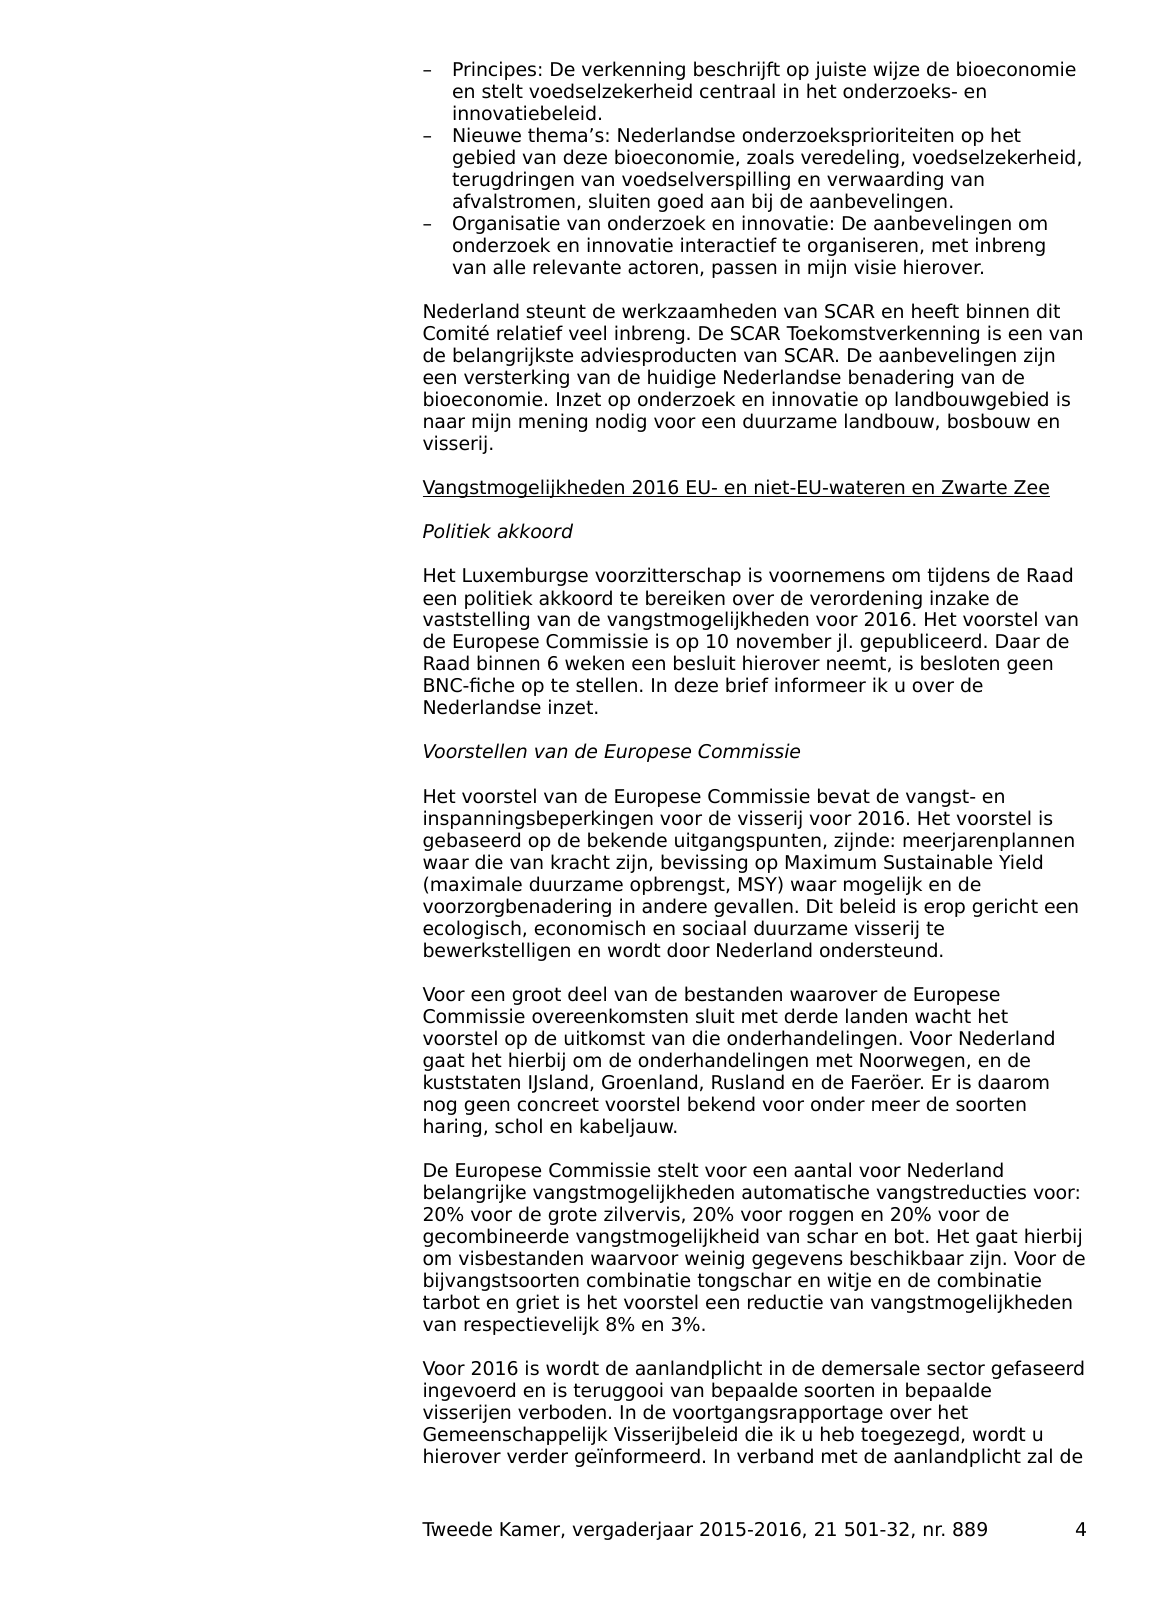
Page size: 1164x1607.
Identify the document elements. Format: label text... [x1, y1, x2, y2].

text – Nieuwe thema’s: Nederlandse onderzoeksprioriteiten op het gebied van deze bioeconomie, zoals veredeling, voedselzekerheid, terugdringen van voedselverspilling en verwaarding van afvalstromen, sluiten goed aan bij de aanbevelingen. [422, 125, 1087, 213]
subtitle Voorstellen van de Europese Commissie [422, 741, 1087, 763]
text – Organisatie van onderzoek en innovatie: De aanbevelingen om onderzoek en innovatie interactief te organiseren, met inbreng van alle relevante actoren, passen in mijn visie hierover. [422, 213, 1087, 279]
text Het voorstel van de Europese Commissie bevat de vangst- en inspanningsbeperkingen voor de visserij voor 2016. Het voorstel is gebaseerd op de bekende uitgangspunten, zijnde: meerjarenplannen waar die van kracht zijn, bevissing op Maximum Sustainable Yield (maximale duurzame opbrengst, MSY) waar mogelijk en de voorzorgbenadering in andere gevallen. Dit beleid is erop gericht een ecologisch, economisch en sociaal duurzame visserij te bewerkstelligen en wordt door Nederland ondersteund. [422, 786, 1087, 961]
text Het Luxemburgse voorzitterschap is voornemens om tijdens de Raad een politiek akkoord te bereiken over de verordening inzake de vaststelling van de vangstmogelijkheden voor 2016. Het voorstel van de Europese Commissie is op 10 november jl. gepubliceerd. Daar de Raad binnen 6 weken een besluit hierover neemt, is besloten geen BNC-fiche op te stellen. In deze brief informeer ik u over de Nederlandse inzet. [422, 565, 1087, 719]
text Nederland steunt de werkzaamheden van SCAR en heeft binnen dit Comité relatief veel inbreng. De SCAR Toekomstverkenning is een van de belangrijkste adviesproducten van SCAR. De aanbevelingen zijn een versterking van de huidige Nederlandse benadering van de bioeconomie. Inzet op onderzoek en innovatie op landbouwgebied is naar mijn mening nodig voor een duurzame landbouw, bosbouw en visserij. [422, 301, 1087, 455]
text – Principes: De verkenning beschrijft op juiste wijze de bioeconomie en stelt voedselzekerheid centraal in het onderzoeks- en innovatiebeleid. [422, 59, 1087, 125]
subtitle Vangstmogelijkheden 2016 EU- en niet-EU-wateren en Zwarte Zee [422, 477, 1087, 499]
text Voor 2016 is wordt de aanlandplicht in de demersale sector gefaseerd ingevoerd en is teruggooi van bepaalde soorten in bepaalde visserijen verboden. In de voortgangsrapportage over het Gemeenschappelijk Visserijbeleid die ik u heb toegezegd, wordt u hierover verder geïnformeerd. In verband met de aanlandplicht zal de [422, 1358, 1087, 1468]
subtitle Politiek akkoord [422, 521, 1087, 543]
text De Europese Commissie stelt voor een aantal voor Nederland belangrijke vangstmogelijkheden automatische vangstreducties voor: 20% voor de grote zilvervis, 20% voor roggen en 20% voor de gecombineerde vangstmogelijkheid van schar en bot. Het gaat hierbij om visbestanden waarvoor weinig gegevens beschikbaar zijn. Voor de bijvangstsoorten combinatie tongschar en witje en de combinatie tarbot en griet is het voorstel een reductie van vangstmogelijkheden van respectievelijk 8% en 3%. [422, 1160, 1087, 1336]
text Voor een groot deel van de bestanden waarover de Europese Commissie overeenkomsten sluit met derde landen wacht het voorstel op de uitkomst van die onderhandelingen. Voor Nederland gaat het hierbij om de onderhandelingen met Noorwegen, en de kuststaten IJsland, Groenland, Rusland en de Faeröer. Er is daarom nog geen concreet voorstel bekend voor onder meer de soorten haring, schol en kabeljauw. [422, 984, 1087, 1137]
